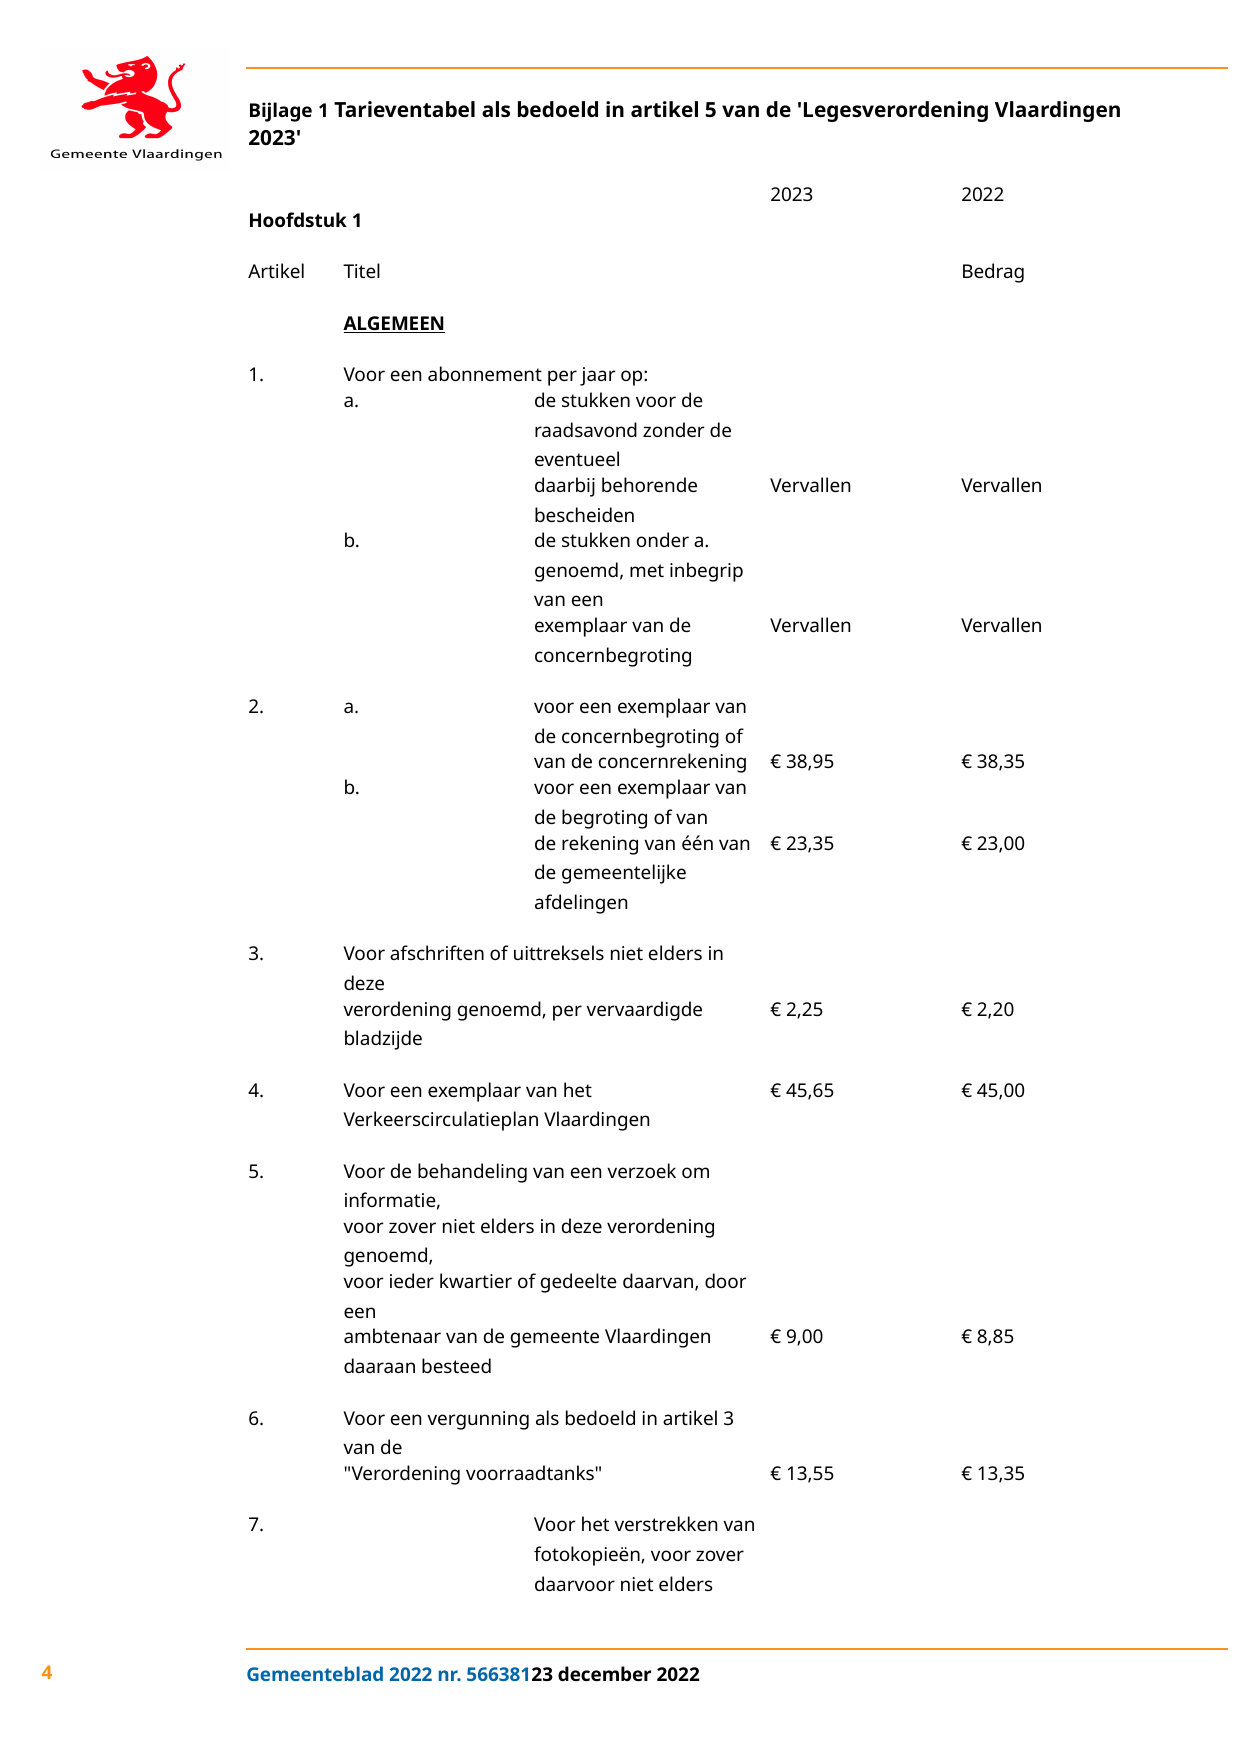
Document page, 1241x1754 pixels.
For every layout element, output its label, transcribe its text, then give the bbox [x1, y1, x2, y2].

table_cell [248, 915, 343, 940]
table_cell [866, 259, 961, 284]
table_cell [439, 830, 534, 915]
table_cell [961, 915, 1056, 940]
table_cell [770, 1269, 866, 1324]
table_cell [439, 472, 534, 527]
table_cell [866, 336, 961, 362]
table_cell [770, 694, 866, 749]
table_cell [439, 284, 534, 310]
table_cell [866, 472, 961, 527]
table_cell voor ieder kwartier of gedeelte daarvan, door een [343, 1269, 770, 1324]
table_cell [866, 749, 961, 774]
table_cell [343, 1132, 439, 1158]
table_cell [1056, 259, 1152, 284]
table_cell de rekening van één van de gemeentelijke afdelingen [534, 830, 770, 915]
table_cell [1056, 613, 1152, 668]
table_cell [866, 310, 961, 336]
table_cell ALGEMEEN [343, 310, 770, 336]
table_cell [770, 915, 866, 940]
table_cell [961, 694, 1056, 749]
table_cell exemplaar van de concernbegroting [534, 613, 770, 668]
table_cell [439, 528, 534, 612]
table_cell [534, 1486, 770, 1512]
table_cell € 45,65 [770, 1077, 866, 1132]
table_cell [770, 775, 866, 830]
table_cell [770, 1158, 866, 1213]
table_cell [866, 694, 961, 749]
table_cell [1056, 1460, 1152, 1486]
table_cell [534, 336, 770, 362]
table_cell [248, 668, 343, 693]
table_cell [1056, 915, 1152, 940]
table_header [248, 181, 439, 207]
table_header [1056, 181, 1152, 207]
table_cell [248, 830, 343, 915]
table_cell [1056, 284, 1152, 310]
table_cell [866, 1077, 961, 1132]
table_cell a. [343, 694, 439, 749]
table_cell Bedrag [961, 259, 1056, 284]
table_cell [248, 387, 343, 472]
table_cell [1056, 1405, 1152, 1460]
table_cell [534, 233, 770, 259]
table_cell [1056, 1051, 1152, 1077]
table_cell [770, 284, 866, 310]
table_cell [866, 1379, 961, 1405]
table_cell € 45,00 [961, 1077, 1056, 1132]
table_cell [866, 996, 961, 1051]
table_cell Vervallen [770, 472, 866, 527]
table_cell [343, 233, 439, 259]
table_cell Voor afschriften of uittreksels niet elders in deze [343, 940, 770, 996]
table_cell € 38,95 [770, 749, 866, 774]
table_cell [866, 613, 961, 668]
table_cell [534, 1132, 770, 1158]
table_cell [534, 284, 770, 310]
table_cell [248, 749, 343, 774]
table_cell [534, 1379, 770, 1405]
table_cell [961, 1379, 1056, 1405]
table_cell [770, 528, 866, 612]
table_cell [343, 336, 439, 362]
table_cell [439, 749, 534, 774]
table_cell [248, 284, 343, 310]
table_cell [770, 233, 866, 259]
table_cell [770, 207, 866, 233]
table_cell [248, 1379, 343, 1405]
table_cell [343, 1512, 439, 1596]
table_cell Voor een vergunning als bedoeld in artikel 3 van de [343, 1405, 770, 1460]
table_cell [343, 1379, 439, 1405]
table_cell [1056, 528, 1152, 612]
table_cell [770, 1051, 866, 1077]
table_cell [1056, 1512, 1152, 1596]
table_cell [439, 1486, 534, 1512]
table_cell [866, 1213, 961, 1268]
table_cell de stukken voor de raadsavond zonder de eventueel [534, 387, 770, 472]
table_cell [866, 668, 961, 693]
table_cell a. [343, 387, 439, 472]
table_cell [343, 1486, 439, 1512]
table_cell Voor een abonnement per jaar op: [343, 362, 770, 387]
table_cell [866, 1132, 961, 1158]
table_cell € 13,35 [961, 1460, 1056, 1486]
table_cell [866, 233, 961, 259]
table_cell 6. [248, 1405, 343, 1460]
table_cell [866, 1051, 961, 1077]
table_cell € 13,55 [770, 1460, 866, 1486]
table_cell daarbij behorende bescheiden [534, 472, 770, 527]
table_cell [961, 1158, 1056, 1213]
table_cell [248, 472, 343, 527]
table_cell [866, 1405, 961, 1460]
table_cell [248, 1051, 343, 1077]
table_cell [248, 613, 343, 668]
table_cell € 23,00 [961, 830, 1056, 915]
table_cell [866, 207, 961, 233]
table_cell ambtenaar van de gemeente Vlaardingen daaraan besteed [343, 1324, 770, 1379]
table_cell [770, 336, 866, 362]
table_cell 3. [248, 940, 343, 996]
table_cell [439, 915, 534, 940]
table_cell 4. [248, 1077, 343, 1132]
table_cell [866, 387, 961, 472]
text Bijlage 1 Tarieventabel als bedoeld in artikel 5 van de 'Legesverordening Vlaardingen 2023' [248, 95, 1152, 152]
table_cell [248, 1269, 343, 1324]
table_cell [866, 1512, 961, 1596]
table_cell [343, 1051, 439, 1077]
table_cell [961, 387, 1056, 472]
table_cell [1056, 1158, 1152, 1213]
table_cell verordening genoemd, per vervaardigde bladzijde [343, 996, 770, 1051]
table_cell [439, 387, 534, 472]
table_cell [866, 528, 961, 612]
table_cell Titel [343, 259, 770, 284]
table_header [866, 181, 961, 207]
table_cell 1. [248, 362, 343, 387]
table_cell [866, 362, 961, 387]
table_cell [439, 1132, 534, 1158]
table_cell [961, 1269, 1056, 1324]
table_cell 2. [248, 694, 343, 749]
table_cell [770, 259, 866, 284]
table_cell € 2,20 [961, 996, 1056, 1051]
table_cell [248, 310, 343, 336]
table_cell [343, 668, 439, 693]
table_cell € 9,00 [770, 1324, 866, 1379]
table_cell [343, 472, 439, 527]
table_cell [770, 387, 866, 472]
table_cell [248, 996, 343, 1051]
picture [41, 47, 231, 172]
table_cell voor zover niet elders in deze verordening genoemd, [343, 1213, 770, 1268]
table_cell [961, 668, 1056, 693]
table_cell de stukken onder a. genoemd, met inbegrip van een [534, 528, 770, 612]
table_cell [961, 362, 1056, 387]
table_cell [1056, 775, 1152, 830]
table_cell [248, 1132, 343, 1158]
table_cell [343, 284, 439, 310]
table_cell € 23,35 [770, 830, 866, 915]
table_cell [343, 749, 439, 774]
table_cell [1056, 310, 1152, 336]
table_cell € 2,25 [770, 996, 866, 1051]
table_cell [866, 284, 961, 310]
table_cell Voor het verstrekken van fotokopieën, voor zover daarvoor niet elders [534, 1512, 770, 1596]
table_cell [770, 310, 866, 336]
table_cell [961, 207, 1056, 233]
table_cell [1056, 1269, 1152, 1324]
table_cell [439, 233, 534, 259]
table_cell [961, 310, 1056, 336]
table_cell [1056, 1379, 1152, 1405]
table_header [439, 181, 534, 207]
table_cell voor een exemplaar van de concernbegroting of [534, 694, 770, 749]
table_cell [1056, 749, 1152, 774]
table_cell van de concernrekening [534, 749, 770, 774]
table_header 2022 [961, 181, 1056, 207]
table_cell [770, 1405, 866, 1460]
table_cell [439, 668, 534, 693]
table_cell [1056, 1213, 1152, 1268]
table_cell [439, 613, 534, 668]
table_cell [439, 694, 534, 749]
table_cell [1056, 996, 1152, 1051]
table_cell [866, 915, 961, 940]
table_cell [770, 1512, 866, 1596]
table_cell [1056, 1324, 1152, 1379]
table_cell [866, 1269, 961, 1324]
table_cell [961, 528, 1056, 612]
table_cell Hoofdstuk 1 [248, 207, 770, 233]
table_cell [1056, 830, 1152, 915]
table_cell [961, 284, 1056, 310]
table_cell [248, 233, 343, 259]
table_cell [961, 1512, 1056, 1596]
table_cell [439, 1379, 534, 1405]
table_cell [961, 336, 1056, 362]
table_cell 7. [248, 1512, 343, 1596]
table_cell [770, 668, 866, 693]
table_cell b. [343, 528, 439, 612]
table_cell [534, 668, 770, 693]
table_cell [1056, 233, 1152, 259]
table_cell [961, 775, 1056, 830]
table_cell b. [343, 775, 439, 830]
table_cell [248, 336, 343, 362]
table_cell [961, 1051, 1056, 1077]
table_cell [1056, 668, 1152, 693]
table_cell [866, 775, 961, 830]
table_cell [770, 940, 866, 996]
table_cell [1056, 207, 1152, 233]
table_cell [248, 1213, 343, 1268]
table_cell € 38,35 [961, 749, 1056, 774]
table_cell [248, 1486, 343, 1512]
table_cell [1056, 472, 1152, 527]
table_cell Voor de behandeling van een verzoek om informatie, [343, 1158, 770, 1213]
table_cell [1056, 1132, 1152, 1158]
table_cell [961, 940, 1056, 996]
table_cell [866, 1486, 961, 1512]
table_cell [1056, 940, 1152, 996]
table_cell Voor een exemplaar van het Verkeerscirculatieplan Vlaardingen [343, 1077, 770, 1132]
table_cell [343, 613, 439, 668]
table_cell [961, 1213, 1056, 1268]
table_cell [439, 1512, 534, 1596]
table_cell Vervallen [770, 613, 866, 668]
table_cell [866, 1324, 961, 1379]
table_cell Vervallen [961, 613, 1056, 668]
table_cell [770, 1379, 866, 1405]
table_cell [866, 940, 961, 996]
table_cell [1056, 362, 1152, 387]
table_cell € 8,85 [961, 1324, 1056, 1379]
table_cell [439, 1051, 534, 1077]
table_cell [961, 1405, 1056, 1460]
table_cell Artikel [248, 259, 343, 284]
table_cell [961, 1132, 1056, 1158]
table_cell [770, 1213, 866, 1268]
table_cell [248, 1324, 343, 1379]
table_cell [866, 1460, 961, 1486]
table_cell [1056, 336, 1152, 362]
table_cell [1056, 1077, 1152, 1132]
table_cell [961, 1486, 1056, 1512]
table_cell [534, 1051, 770, 1077]
table_cell [866, 1158, 961, 1213]
table_header 2023 [770, 181, 866, 207]
table_cell voor een exemplaar van de begroting of van [534, 775, 770, 830]
table_header [534, 181, 770, 207]
table_cell [770, 1132, 866, 1158]
table_cell [534, 915, 770, 940]
table_cell [961, 233, 1056, 259]
table_cell [770, 1486, 866, 1512]
table_cell [770, 362, 866, 387]
table_cell [439, 775, 534, 830]
table_cell [1056, 694, 1152, 749]
table_cell [248, 1460, 343, 1486]
table_cell [1056, 387, 1152, 472]
table_cell [1056, 1486, 1152, 1512]
table_cell [343, 830, 439, 915]
table_cell 5. [248, 1158, 343, 1213]
table_cell [439, 336, 534, 362]
table_cell [248, 775, 343, 830]
table_cell [343, 915, 439, 940]
table_cell [866, 830, 961, 915]
table_cell [248, 528, 343, 612]
table_cell "Verordening voorraadtanks" [343, 1460, 770, 1486]
table_cell Vervallen [961, 472, 1056, 527]
